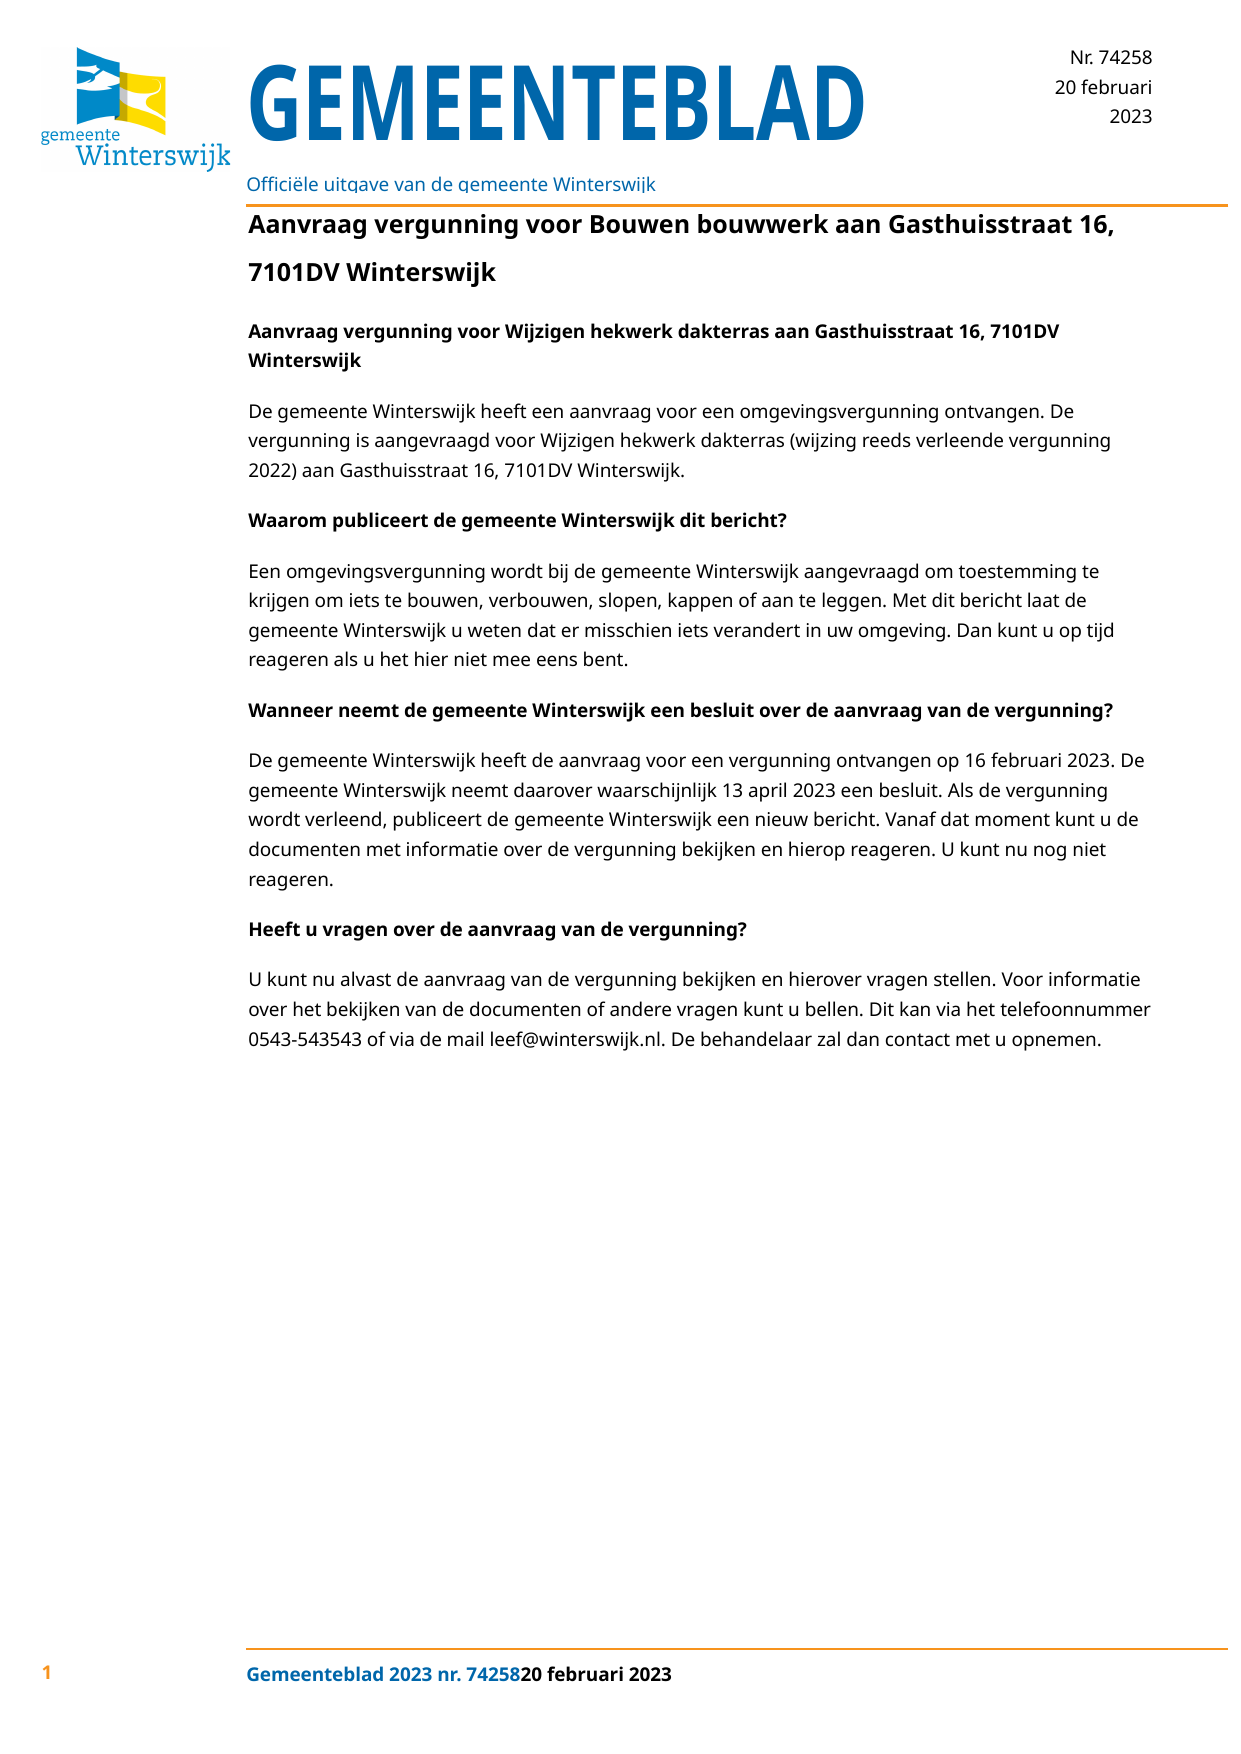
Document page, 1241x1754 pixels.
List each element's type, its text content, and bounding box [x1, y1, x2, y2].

text De gemeente Winterswijk heeft een aanvraag voor een omgevingsvergunning ontvangen. De vergunning is aangevraagd voor Wijzigen hekwerk dakterras (wijzing reeds verleende vergunning 2022) aan Gasthuisstraat 16, 7101DV Winterswijk. [248, 398, 1152, 483]
text Heeft u vragen over de aanvraag van de vergunning? [248, 916, 1152, 942]
text Een omgevingsvergunning wordt bij de gemeente Winterswijk aangevraagd om toestemming te krijgen om iets te bouwen, verbouwen, slopen, kappen of aan te leggen. Met dit bericht laat de gemeente Winterswijk u weten dat er misschien iets verandert in uw omgeving. Dan kunt u op tijd reageren als u het hier niet mee eens bent. [248, 558, 1152, 672]
picture [225, 153, 231, 162]
text Wanneer neemt de gemeente Winterswijk een besluit over de aanvraag van de vergunning? [248, 697, 1152, 723]
text U kunt nu alvast de aanvraag van de vergunning bekijken en hierover vragen stellen. Voor informatie over het bekijken van de documenten of andere vragen kunt u bellen. Dit kan via het telefoonnummer 0543-543543 of via de mail leef@winterswijk.nl. De behandelaar zal dan contact met u opnemen. [248, 967, 1152, 1052]
text De gemeente Winterswijk heeft de aanvraag voor een vergunning ontvangen op 16 februari 2023. De gemeente Winterswijk neemt daarover waarschijnlijk 13 april 2023 een besluit. Als de vergunning wordt verleend, publiceert de gemeente Winterswijk een nieuw bericht. Vanaf dat moment kunt u de documenten met informatie over de vergunning bekijken en hierop reageren. U kunt nu nog niet reageren. [248, 747, 1152, 892]
picture [41, 47, 231, 172]
text Waarom publiceert de gemeente Winterswijk dit bericht? [248, 507, 1152, 533]
text Aanvraag vergunning voor Wijzigen hekwerk dakterras aan Gasthuisstraat 16, 7101DV Winterswijk [248, 318, 1152, 373]
text Aanvraag vergunning voor Bouwen bouwwerk aan Gasthuisstraat 16, 7101DV Winterswijk [248, 207, 1152, 288]
